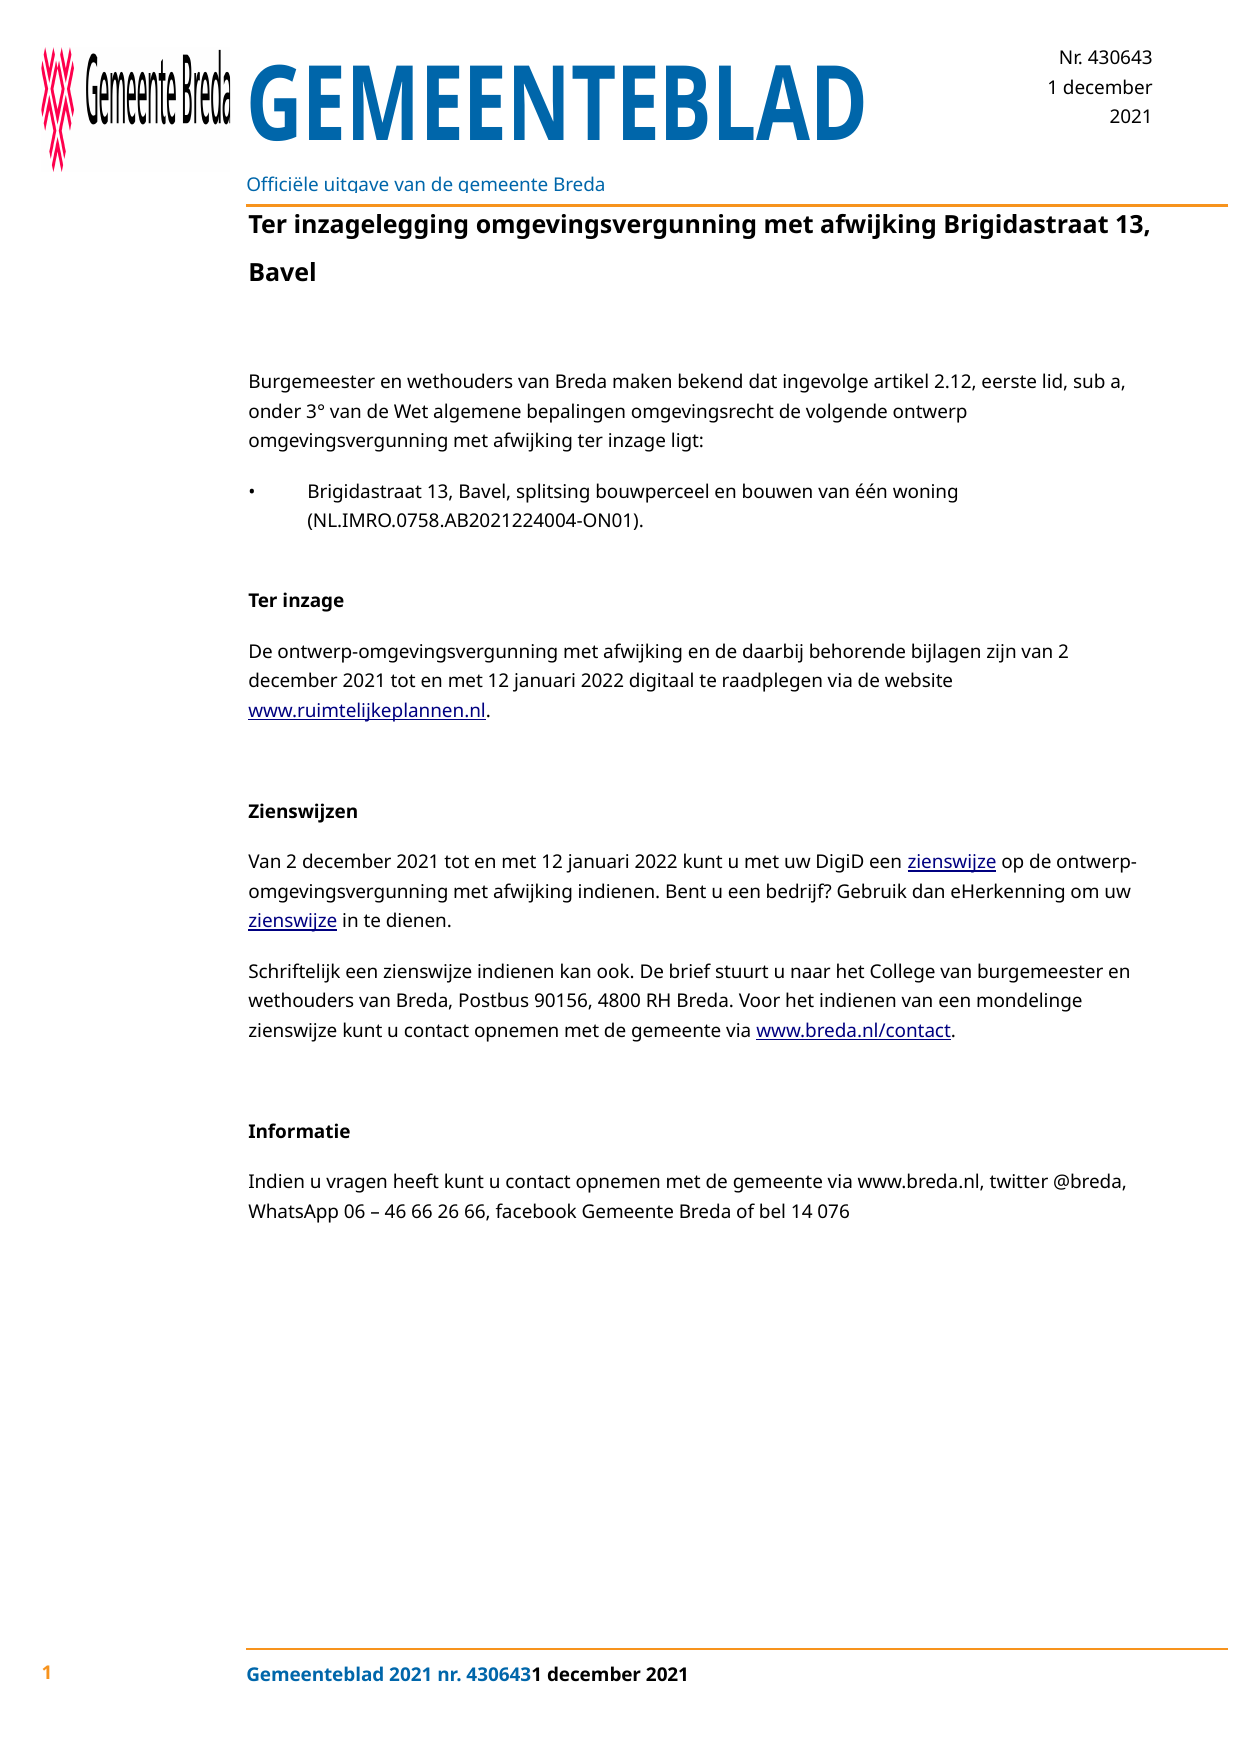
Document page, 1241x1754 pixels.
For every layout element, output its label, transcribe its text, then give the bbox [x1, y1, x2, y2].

text Van 2 december 2021 tot en met 12 januari 2022 kunt u met uw DigiD een zienswijze op de ontwerp-omgevingsvergunning met afwijking indienen. Bent u een bedrijf? Gebruik dan eHerkenning om uw zienswijze in te dienen. [248, 848, 1152, 933]
text Ter inzagelegging omgevingsvergunning met afwijking Brigidastraat 13, Bavel [248, 207, 1152, 288]
text Ter inzage [248, 587, 1152, 613]
list Brigidastraat 13, Bavel, splitsing bouwperceel en bouwen van één woning (NL.IMRO.0758.AB2021224004-ON01). [248, 478, 1152, 533]
text Zienswijzen [248, 798, 1152, 824]
text Indien u vragen heeft kunt u contact opnemen met de gemeente via www.breda.nl, twitter @breda, WhatsApp 06 – 46 66 26 66, facebook Gemeente Breda of bel 14 076 [248, 1168, 1152, 1224]
text Schriftelijk een zienswijze indienen kan ook. De brief stuurt u naar het College van burgemeester en wethouders van Breda, Postbus 90156, 4800 RH Breda. Voor het indienen van een mondelinge zienswijze kunt u contact opnemen met de gemeente via www.breda.nl/contact. [248, 958, 1152, 1043]
text Informatie [248, 1118, 1152, 1144]
picture [41, 47, 231, 172]
text De ontwerp-omgevingsvergunning met afwijking en de daarbij behorende bijlagen zijn van 2 december 2021 tot en met 12 januari 2022 digitaal te raadplegen via de website www.ruimtelijkeplannen.nl. [248, 638, 1152, 723]
text Burgemeester en wethouders van Breda maken bekend dat ingevolge artikel 2.12, eerste lid, sub a, onder 3° van de Wet algemene bepalingen omgevingsrecht de volgende ontwerp omgevingsvergunning met afwijking ter inzage ligt: [248, 368, 1152, 453]
